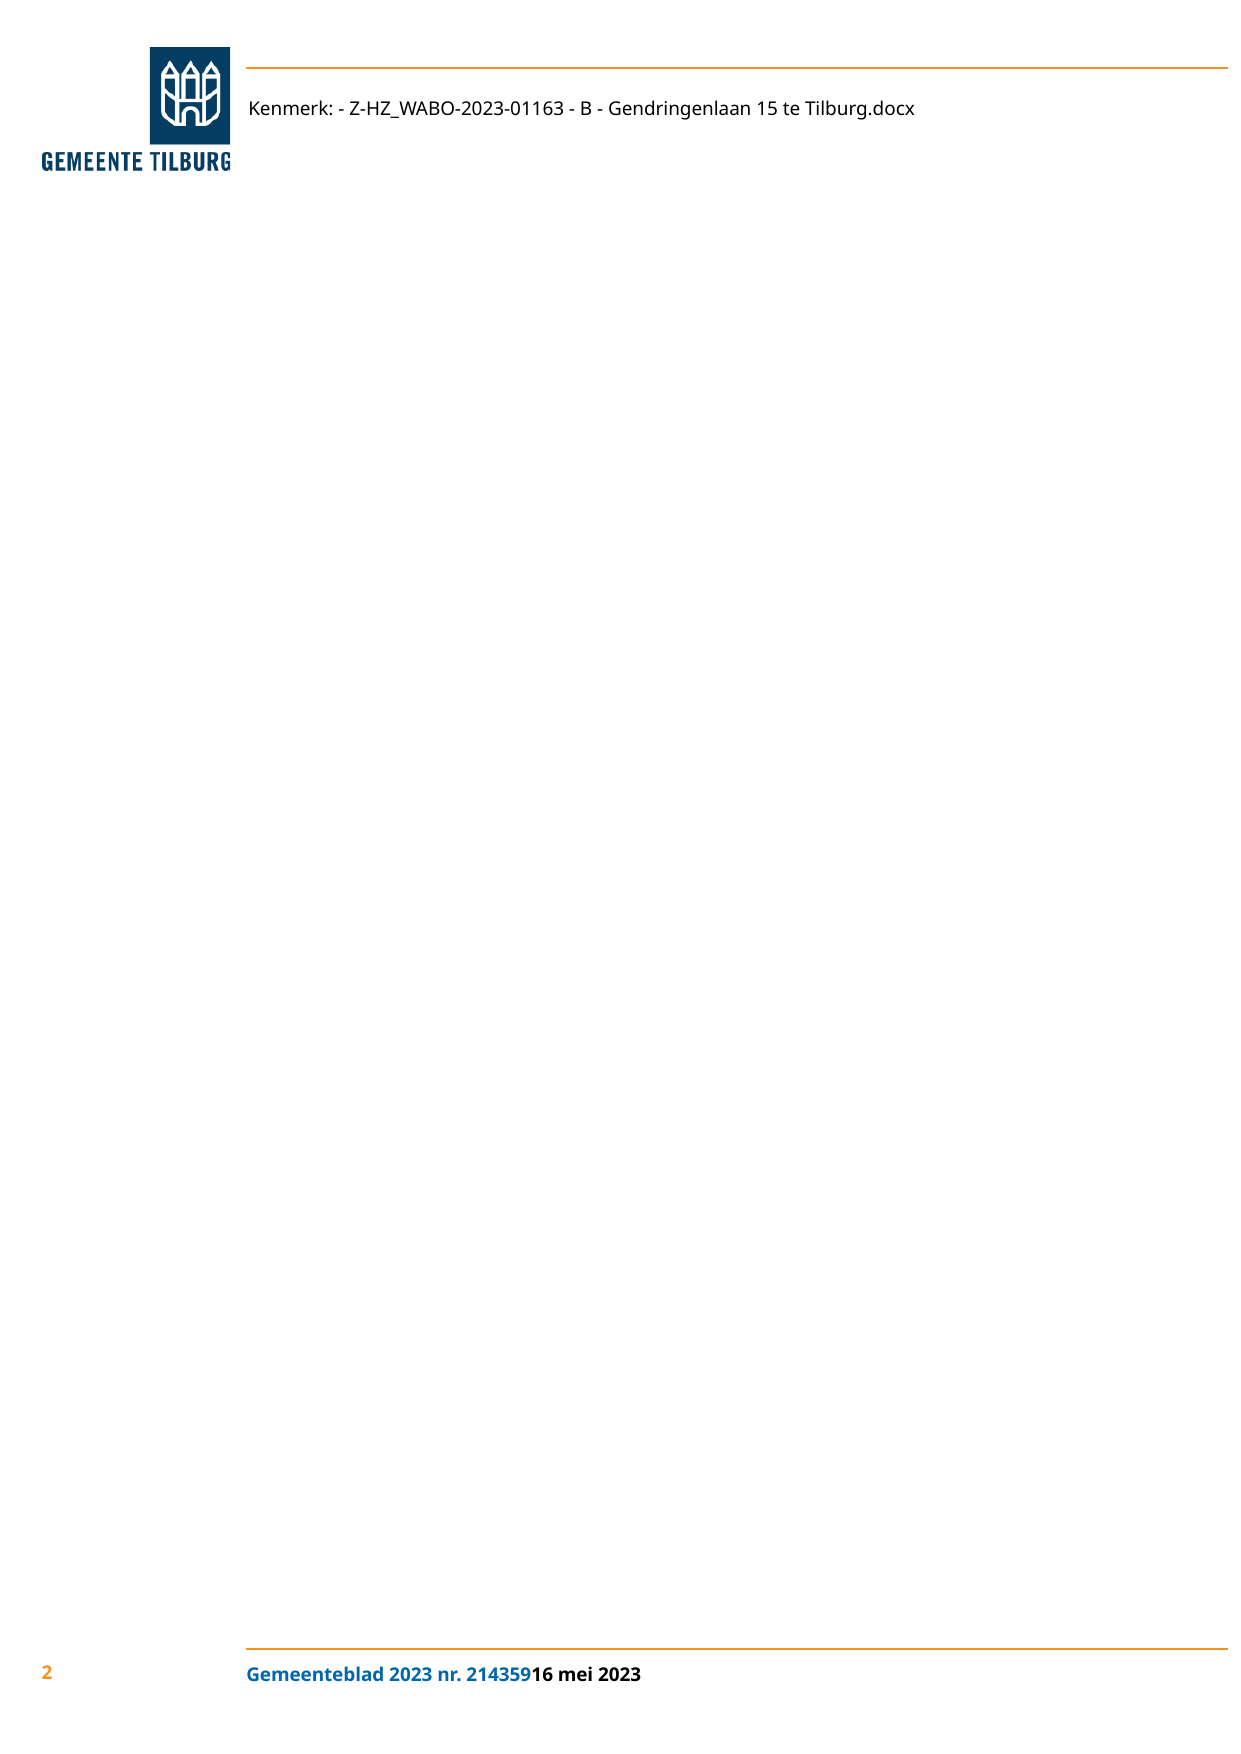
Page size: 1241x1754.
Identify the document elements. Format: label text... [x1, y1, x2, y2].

text Kenmerk: - Z-HZ_WABO-2023-01163 - B - Gendringenlaan 15 te Tilburg.docx [248, 95, 1152, 121]
picture [41, 47, 231, 172]
